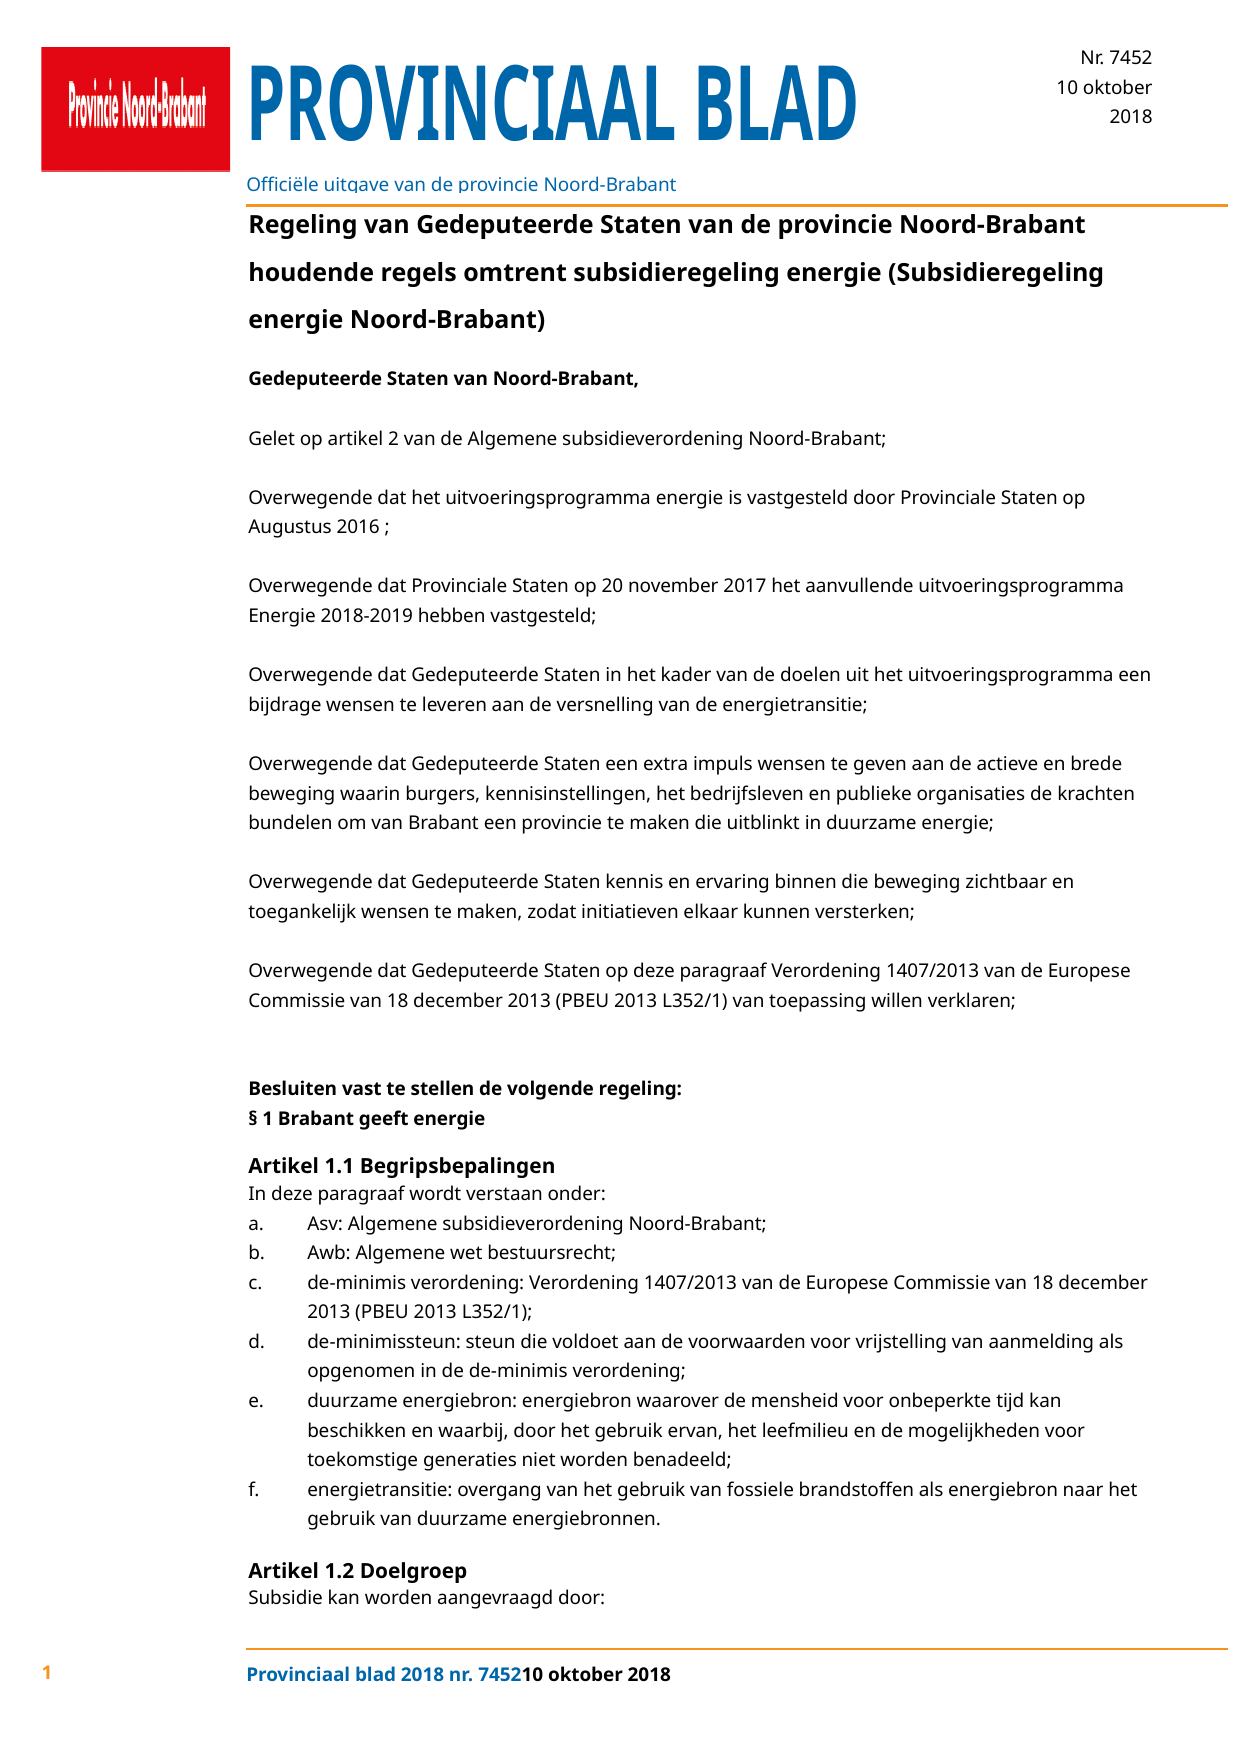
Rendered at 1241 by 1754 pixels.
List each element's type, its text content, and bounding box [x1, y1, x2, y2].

text In deze paragraaf wordt verstaan onder: [248, 1180, 1152, 1206]
picture [41, 47, 231, 172]
text Overwegende dat Gedeputeerde Staten een extra impuls wensen te geven aan de actieve en brede beweging waarin burgers, kennisinstellingen, het bedrijfsleven en publieke organisaties de krachten bundelen om van Brabant een provincie te maken die uitblinkt in duurzame energie; [248, 750, 1152, 835]
text Gelet op artikel 2 van de Algemene subsidieverordening Noord-Brabant; [248, 425, 1152, 450]
list duurzame energiebron: energiebron waarover de mensheid voor onbeperkte tijd kan beschikken en waarbij, door het gebruik ervan, het leefmilieu en de mogelijkheden voor toekomstige generaties niet worden benadeeld; [248, 1387, 1152, 1472]
text Overwegende dat Gedeputeerde Staten in het kader van de doelen uit het uitvoeringsprogramma een bijdrage wensen te leveren aan de versnelling van de energietransitie; [248, 661, 1152, 717]
text Overwegende dat Provinciale Staten op 20 november 2017 het aanvullende uitvoeringsprogramma Energie 2018-2019 hebben vastgesteld; [248, 573, 1152, 628]
text Overwegende dat het uitvoeringsprogramma energie is vastgesteld door Provinciale Staten op Augustus 2016 ; [248, 484, 1152, 539]
list de-minimissteun: steun die voldoet aan de voorwaarden voor vrijstelling van aanmelding als opgenomen in de de-minimis verordening; [248, 1328, 1152, 1383]
list energietransitie: overgang van het gebruik van fossiele brandstoffen als energiebron naar het gebruik van duurzame energiebronnen. [248, 1476, 1152, 1531]
text Overwegende dat Gedeputeerde Staten op deze paragraaf Verordening 1407/2013 van de Europese Commissie van 18 december 2013 (PBEU 2013 L352/1) van toepassing willen verklaren; [248, 957, 1152, 1012]
text Subsidie kan worden aangevraagd door: [248, 1584, 1152, 1610]
text Regeling van Gedeputeerde Staten van de provincie Noord-Brabant houdende regels omtrent subsidieregeling energie (Subsidieregeling energie Noord-Brabant) [248, 207, 1152, 336]
text Gedeputeerde Staten van Noord-Brabant, [248, 366, 1152, 391]
list de-minimis verordening: Verordening 1407/2013 van de Europese Commissie van 18 december 2013 (PBEU 2013 L352/1); [248, 1269, 1152, 1324]
text Artikel 1.1 Begripsbepalingen [248, 1152, 1152, 1180]
text Besluiten vast te stellen de volgende regeling: [248, 1076, 1152, 1101]
text Overwegende dat Gedeputeerde Staten kennis en ervaring binnen die beweging zichtbaar en toegankelijk wensen te maken, zodat initiatieven elkaar kunnen versterken; [248, 868, 1152, 924]
list Asv: Algemene subsidieverordening Noord-Brabant; [248, 1210, 1152, 1235]
list Awb: Algemene wet bestuursrecht; [248, 1239, 1152, 1265]
text Artikel 1.2 Doelgroep [248, 1556, 1152, 1584]
text § 1 Brabant geeft energie [248, 1105, 1152, 1131]
